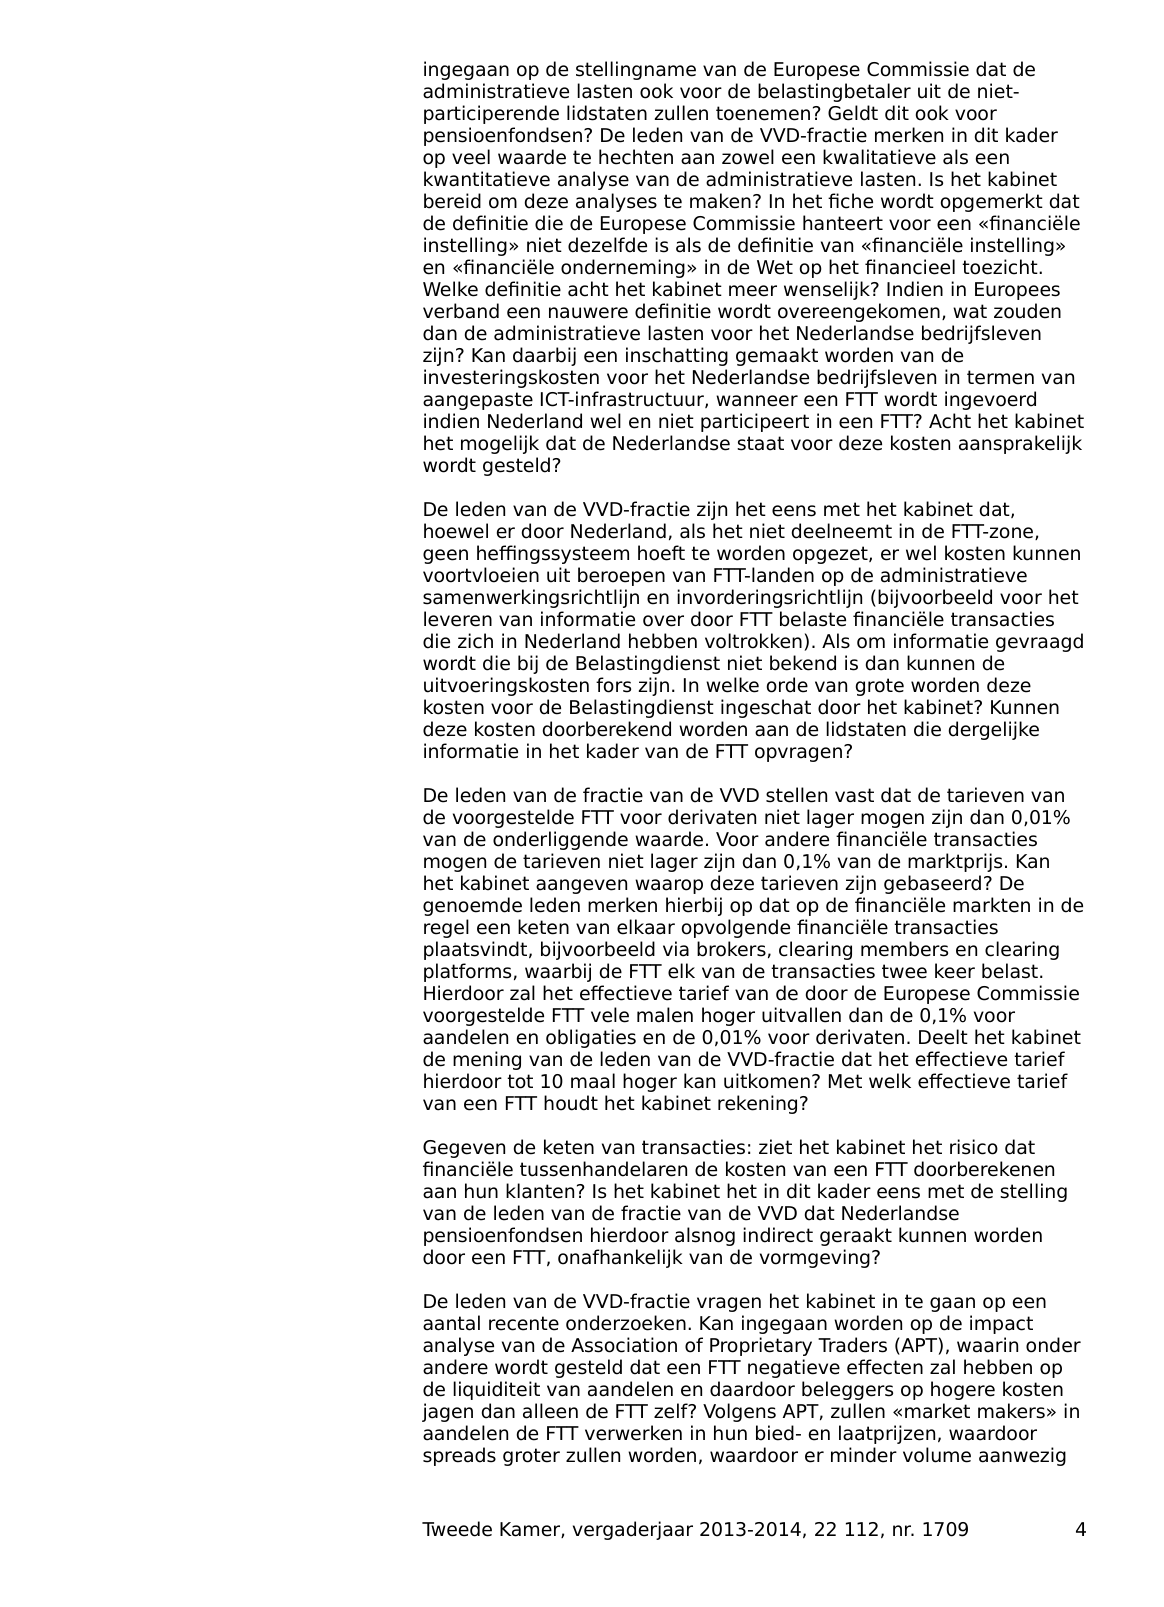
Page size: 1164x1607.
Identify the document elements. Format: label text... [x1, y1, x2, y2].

text De leden van de VVD-fractie vragen het kabinet in te gaan op een aantal recente onderzoeken. Kan ingegaan worden op de impact analyse van de Association of Proprietary Traders (APT), waarin onder andere wordt gesteld dat een FTT negatieve effecten zal hebben op de liquiditeit van aandelen en daardoor beleggers op hogere kosten jagen dan alleen de FTT zelf? Volgens APT, zullen «market makers» in aandelen de FTT verwerken in hun bied- en laatprijzen, waardoor spreads groter zullen worden, waardoor er minder volume aanwezig [422, 1291, 1087, 1467]
text De leden van de fractie van de VVD stellen vast dat de tarieven van de voorgestelde FTT voor derivaten niet lager mogen zijn dan 0,01% van de onderliggende waarde. Voor andere financiële transacties mogen de tarieven niet lager zijn dan 0,1% van de marktprijs. Kan het kabinet aangeven waarop deze tarieven zijn gebaseerd? De genoemde leden merken hierbij op dat op de financiële markten in de regel een keten van elkaar opvolgende financiële transacties plaatsvindt, bijvoorbeeld via brokers, clearing members en clearing platforms, waarbij de FTT elk van de transacties twee keer belast. Hierdoor zal het effectieve tarief van de door de Europese Commissie voorgestelde FTT vele malen hoger uitvallen dan de 0,1% voor aandelen en obligaties en de 0,01% voor derivaten. Deelt het kabinet de mening van de leden van de VVD-fractie dat het effectieve tarief hierdoor tot 10 maal hoger kan uitkomen? Met welk effectieve tarief van een FTT houdt het kabinet rekening? [422, 785, 1087, 1114]
text De leden van de VVD-fractie zijn het eens met het kabinet dat, hoewel er door Nederland, als het niet deelneemt in de FTT-zone, geen heffingssysteem hoeft te worden opgezet, er wel kosten kunnen voortvloeien uit beroepen van FTT-landen op de administratieve samenwerkingsrichtlijn en invorderingsrichtlijn (bijvoorbeeld voor het leveren van informatie over door FTT belaste financiële transacties die zich in Nederland hebben voltrokken). Als om informatie gevraagd wordt die bij de Belastingdienst niet bekend is dan kunnen de uitvoeringskosten fors zijn. In welke orde van grote worden deze kosten voor de Belastingdienst ingeschat door het kabinet? Kunnen deze kosten doorberekend worden aan de lidstaten die dergelijke informatie in het kader van de FTT opvragen? [422, 499, 1087, 763]
text ingegaan op de stellingname van de Europese Commissie dat de administratieve lasten ook voor de belastingbetaler uit de niet-participerende lidstaten zullen toenemen? Geldt dit ook voor pensioenfondsen? De leden van de VVD-fractie merken in dit kader op veel waarde te hechten aan zowel een kwalitatieve als een kwantitatieve analyse van de administratieve lasten. Is het kabinet bereid om deze analyses te maken? In het fiche wordt opgemerkt dat de definitie die de Europese Commissie hanteert voor een «financiële instelling» niet dezelfde is als de definitie van «financiële instelling» en «financiële onderneming» in de Wet op het financieel toezicht. Welke definitie acht het kabinet meer wenselijk? Indien in Europees verband een nauwere definitie wordt overeengekomen, wat zouden dan de administratieve lasten voor het Nederlandse bedrijfsleven zijn? Kan daarbij een inschatting gemaakt worden van de investeringskosten voor het Nederlandse bedrijfsleven in termen van aangepaste ICT-infrastructuur, wanneer een FTT wordt ingevoerd indien Nederland wel en niet participeert in een FTT? Acht het kabinet het mogelijk dat de Nederlandse staat voor deze kosten aansprakelijk wordt gesteld? [422, 59, 1087, 477]
text Gegeven de keten van transacties: ziet het kabinet het risico dat financiële tussenhandelaren de kosten van een FTT doorberekenen aan hun klanten? Is het kabinet het in dit kader eens met de stelling van de leden van de fractie van de VVD dat Nederlandse pensioenfondsen hierdoor alsnog indirect geraakt kunnen worden door een FTT, onafhankelijk van de vormgeving? [422, 1137, 1087, 1268]
